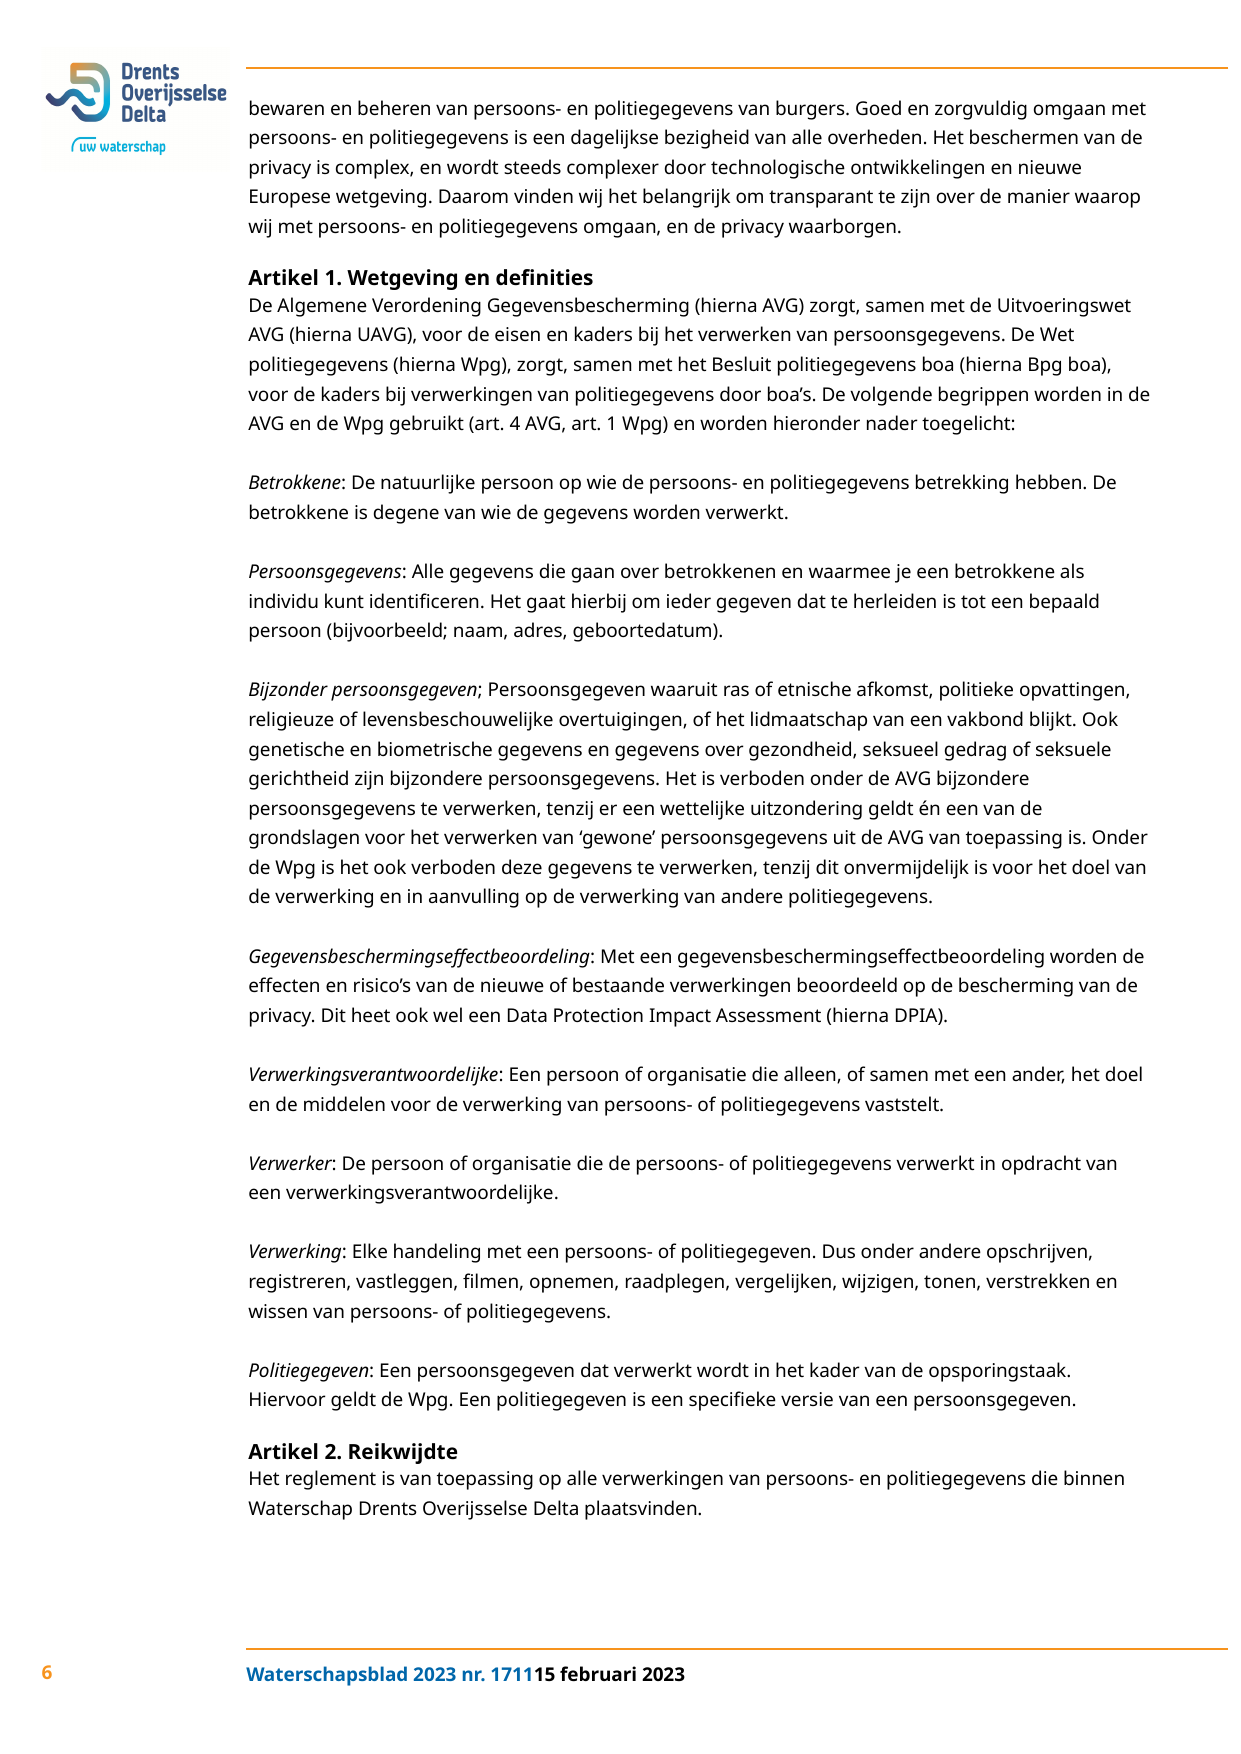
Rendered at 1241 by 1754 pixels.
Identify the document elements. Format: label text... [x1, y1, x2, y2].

text Artikel 2. Reikwijdte [248, 1437, 1152, 1465]
text Politiegegeven: Een persoonsgegeven dat verwerkt wordt in het kader van de opsporingstaak. Hiervoor geldt de Wpg. Een politiegegeven is een specifieke versie van een persoonsgegeven. [248, 1357, 1152, 1412]
picture [41, 47, 231, 172]
text Bijzonder persoonsgegeven; Persoonsgegeven waaruit ras of etnische afkomst, politieke opvattingen, religieuze of levensbeschouwelijke overtuigingen, of het lidmaatschap van een vakbond blijkt. Ook genetische en biometrische gegevens en gegevens over gezondheid, seksueel gedrag of seksuele gerichtheid zijn bijzondere persoonsgegevens. Het is verboden onder de AVG bijzondere persoonsgegevens te verwerken, tenzij er een wettelijke uitzondering geldt én een van de grondslagen voor het verwerken van ‘gewone’ persoonsgegevens uit de AVG van toepassing is. Onder de Wpg is het ook verboden deze gegevens te verwerken, tenzij dit onvermijdelijk is voor het doel van de verwerking en in aanvulling op de verwerking van andere politiegegevens. [248, 677, 1152, 909]
text De Algemene Verordening Gegevensbescherming (hierna AVG) zorgt, samen met de Uitvoeringswet AVG (hierna UAVG), voor de eisen en kaders bij het verwerken van persoonsgegevens. De Wet politiegegevens (hierna Wpg), zorgt, samen met het Besluit politiegegevens boa (hierna Bpg boa), voor de kaders bij verwerkingen van politiegegevens door boa’s. De volgende begrippen worden in de AVG en de Wpg gebruikt (art. 4 AVG, art. 1 Wpg) en worden hieronder nader toegelicht: [248, 292, 1152, 436]
text Artikel 1. Wetgeving en definities [248, 263, 1152, 292]
text Verwerking: Elke handeling met een persoons- of politiegegeven. Dus onder andere opschrijven, registreren, vastleggen, filmen, opnemen, raadplegen, vergelijken, wijzigen, tonen, verstrekken en wissen van persoons- of politiegegevens. [248, 1239, 1152, 1323]
text bewaren en beheren van persoons- en politiegegevens van burgers. Goed en zorgvuldig omgaan met persoons- en politiegegevens is een dagelijkse bezigheid van alle overheden. Het beschermen van de privacy is complex, en wordt steeds complexer door technologische ontwikkelingen en nieuwe Europese wetgeving. Daarom vinden wij het belangrijk om transparant te zijn over de manier waarop wij met persoons- en politiegegevens omgaan, en de privacy waarborgen. [248, 95, 1152, 239]
text Gegevensbeschermingseffectbeoordeling: Met een gegevensbeschermingseffectbeoordeling worden de effecten en risico’s van de nieuwe of bestaande verwerkingen beoordeeld op de bescherming van de privacy. Dit heet ook wel een Data Protection Impact Assessment (hierna DPIA). [248, 943, 1152, 1028]
text Verwerkingsverantwoordelijke: Een persoon of organisatie die alleen, of samen met een ander, het doel en de middelen voor de verwerking van persoons- of politiegegevens vaststelt. [248, 1061, 1152, 1116]
text Betrokkene: De natuurlijke persoon op wie de persoons- en politiegegevens betrekking hebben. De betrokkene is degene van wie de gegevens worden verwerkt. [248, 469, 1152, 525]
text Het reglement is van toepassing op alle verwerkingen van persoons- en politiegegevens die binnen Waterschap Drents Overijsselse Delta plaatsvinden. [248, 1465, 1152, 1521]
text Verwerker: De persoon of organisatie die de persoons- of politiegegevens verwerkt in opdracht van een verwerkingsverantwoordelijke. [248, 1150, 1152, 1205]
text Persoonsgegevens: Alle gegevens die gaan over betrokkenen en waarmee je een betrokkene als individu kunt identificeren. Het gaat hierbij om ieder gegeven dat te herleiden is tot een bepaald persoon (bijvoorbeeld; naam, adres, geboortedatum). [248, 558, 1152, 643]
